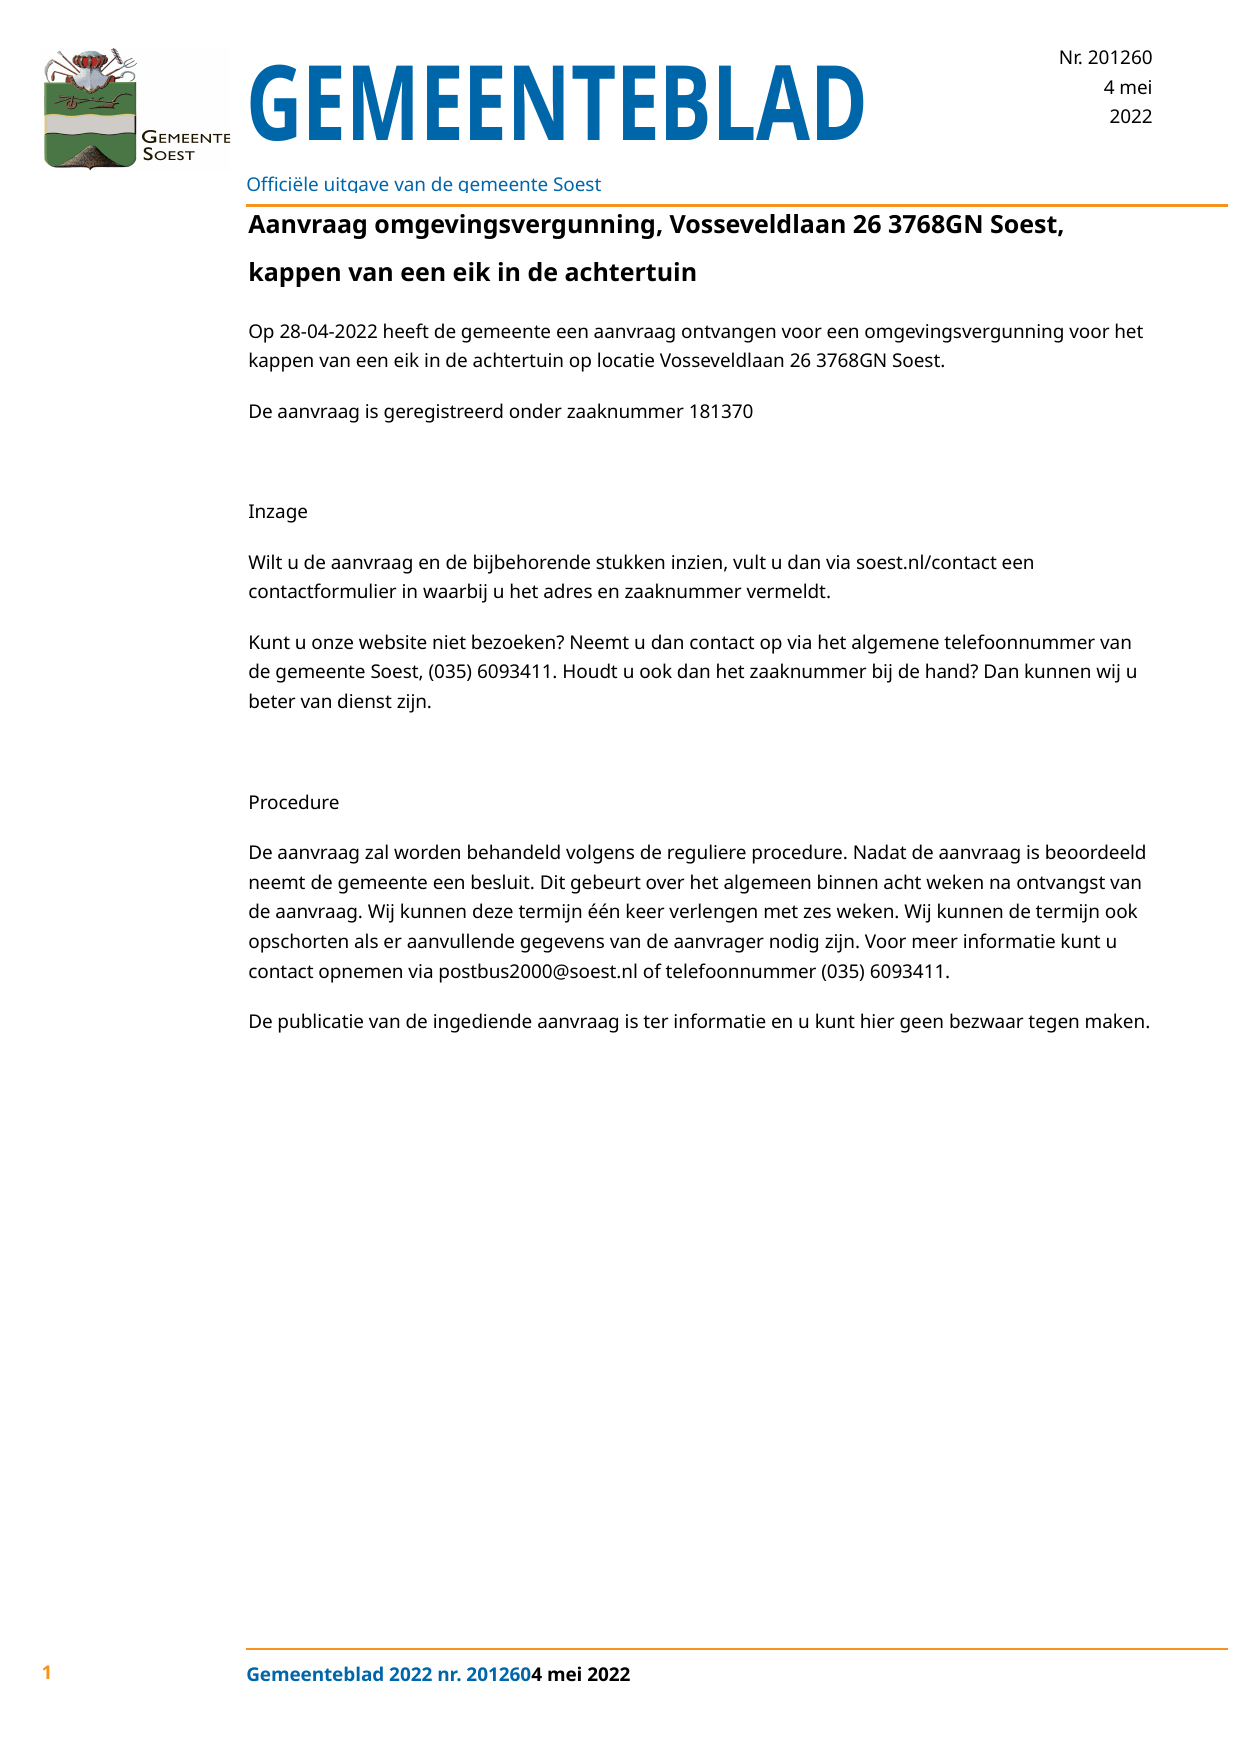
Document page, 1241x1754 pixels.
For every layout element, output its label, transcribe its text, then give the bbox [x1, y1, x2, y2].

picture [41, 47, 231, 172]
text De aanvraag zal worden behandeld volgens de reguliere procedure. Nadat de aanvraag is beoordeeld neemt de gemeente een besluit. Dit gebeurt over het algemeen binnen acht weken na ontvangst van de aanvraag. Wij kunnen deze termijn één keer verlengen met zes weken. Wij kunnen de termijn ook opschorten als er aanvullende gegevens van de aanvrager nodig zijn. Voor meer informatie kunt u contact opnemen via postbus2000@soest.nl of telefoonnummer (035) 6093411. [248, 839, 1152, 984]
text Inzage [248, 499, 1152, 524]
text De publicatie van de ingediende aanvraag is ter informatie en u kunt hier geen bezwaar tegen maken. [248, 1008, 1152, 1034]
text Aanvraag omgevingsvergunning, Vosseveldlaan 26 3768GN Soest, kappen van een eik in de achtertuin [248, 207, 1152, 288]
text Wilt u de aanvraag en de bijbehorende stukken inzien, vult u dan via soest.nl/contact een contactformulier in waarbij u het adres en zaaknummer vermeldt. [248, 549, 1152, 604]
text Op 28-04-2022 heeft de gemeente een aanvraag ontvangen voor een omgevingsvergunning voor het kappen van een eik in de achtertuin op locatie Vosseveldlaan 26 3768GN Soest. [248, 318, 1152, 373]
text Procedure [248, 789, 1152, 815]
text De aanvraag is geregistreerd onder zaaknummer 181370 [248, 398, 1152, 424]
text Kunt u onze website niet bezoeken? Neemt u dan contact op via het algemene telefoonnummer van de gemeente Soest, (035) 6093411. Houdt u ook dan het zaaknummer bij de hand? Dan kunnen wij u beter van dienst zijn. [248, 629, 1152, 714]
